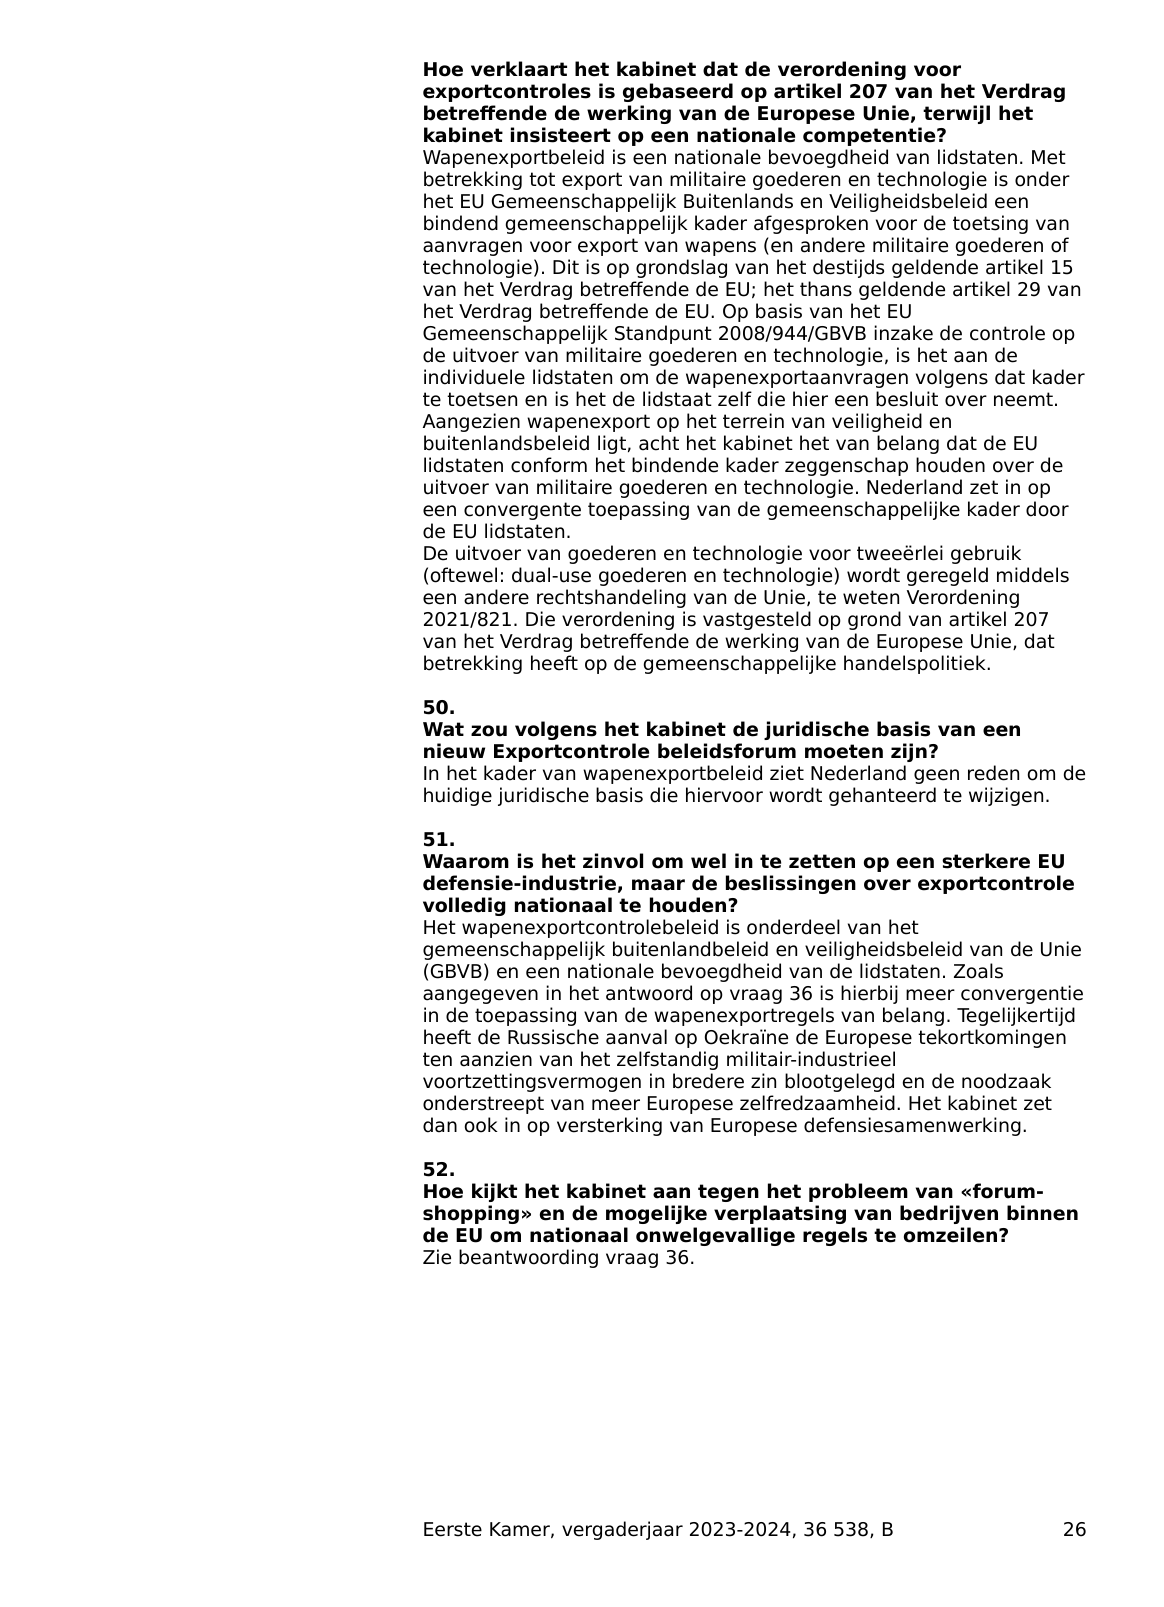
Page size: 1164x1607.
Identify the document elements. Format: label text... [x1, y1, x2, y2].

text 50. [422, 697, 1087, 719]
text 52. [422, 1159, 1087, 1181]
text Het wapenexportcontrolebeleid is onderdeel van het gemeenschappelijk buitenlandbeleid en veiligheidsbeleid van de Unie (GBVB) en een nationale bevoegdheid van de lidstaten. Zoals aangegeven in het antwoord op vraag 36 is hierbij meer convergentie in de toepassing van de wapenexportregels van belang. Tegelijkertijd heeft de Russische aanval op Oekraïne de Europese tekortkomingen ten aanzien van het zelfstandig militair-industrieel voortzettingsvermogen in bredere zin blootgelegd en de noodzaak onderstreept van meer Europese zelfredzaamheid. Het kabinet zet dan ook in op versterking van Europese defensiesamenwerking. [422, 917, 1087, 1136]
text 51. [422, 829, 1087, 851]
text Wapenexportbeleid is een nationale bevoegdheid van lidstaten. Met betrekking tot export van militaire goederen en technologie is onder het EU Gemeenschappelijk Buitenlands en Veiligheidsbeleid een bindend gemeenschappelijk kader afgesproken voor de toetsing van aanvragen voor export van wapens (en andere militaire goederen of technologie). Dit is op grondslag van het destijds geldende artikel 15 van het Verdrag betreffende de EU; het thans geldende artikel 29 van het Verdrag betreffende de EU. Op basis van het EU Gemeenschappelijk Standpunt 2008/944/GBVB inzake de controle op de uitvoer van militaire goederen en technologie, is het aan de individuele lidstaten om de wapenexportaanvragen volgens dat kader te toetsen en is het de lidstaat zelf die hier een besluit over neemt. [422, 147, 1087, 411]
text In het kader van wapenexportbeleid ziet Nederland geen reden om de huidige juridische basis die hiervoor wordt gehanteerd te wijzigen. [422, 763, 1087, 807]
text Zie beantwoording vraag 36. [422, 1247, 1087, 1268]
text Hoe kijkt het kabinet aan tegen het probleem van «forum-shopping» en de mogelijke verplaatsing van bedrijven binnen de EU om nationaal onwelgevallige regels te omzeilen? [422, 1181, 1087, 1247]
text Hoe verklaart het kabinet dat de verordening voor exportcontroles is gebaseerd op artikel 207 van het Verdrag betreffende de werking van de Europese Unie, terwijl het kabinet insisteert op een nationale competentie? [422, 59, 1087, 147]
text Aangezien wapenexport op het terrein van veiligheid en buitenlandsbeleid ligt, acht het kabinet het van belang dat de EU lidstaten conform het bindende kader zeggenschap houden over de uitvoer van militaire goederen en technologie. Nederland zet in op een convergente toepassing van de gemeenschappelijke kader door de EU lidstaten. [422, 411, 1087, 543]
text De uitvoer van goederen en technologie voor tweeërlei gebruik (oftewel: dual-use goederen en technologie) wordt geregeld middels een andere rechtshandeling van de Unie, te weten Verordening 2021/821. Die verordening is vastgesteld op grond van artikel 207 van het Verdrag betreffende de werking van de Europese Unie, dat betrekking heeft op de gemeenschappelijke handelspolitiek. [422, 543, 1087, 674]
text Waarom is het zinvol om wel in te zetten op een sterkere EU defensie-industrie, maar de beslissingen over exportcontrole volledig nationaal te houden? [422, 851, 1087, 917]
text Wat zou volgens het kabinet de juridische basis van een nieuw Exportcontrole beleidsforum moeten zijn? [422, 719, 1087, 763]
